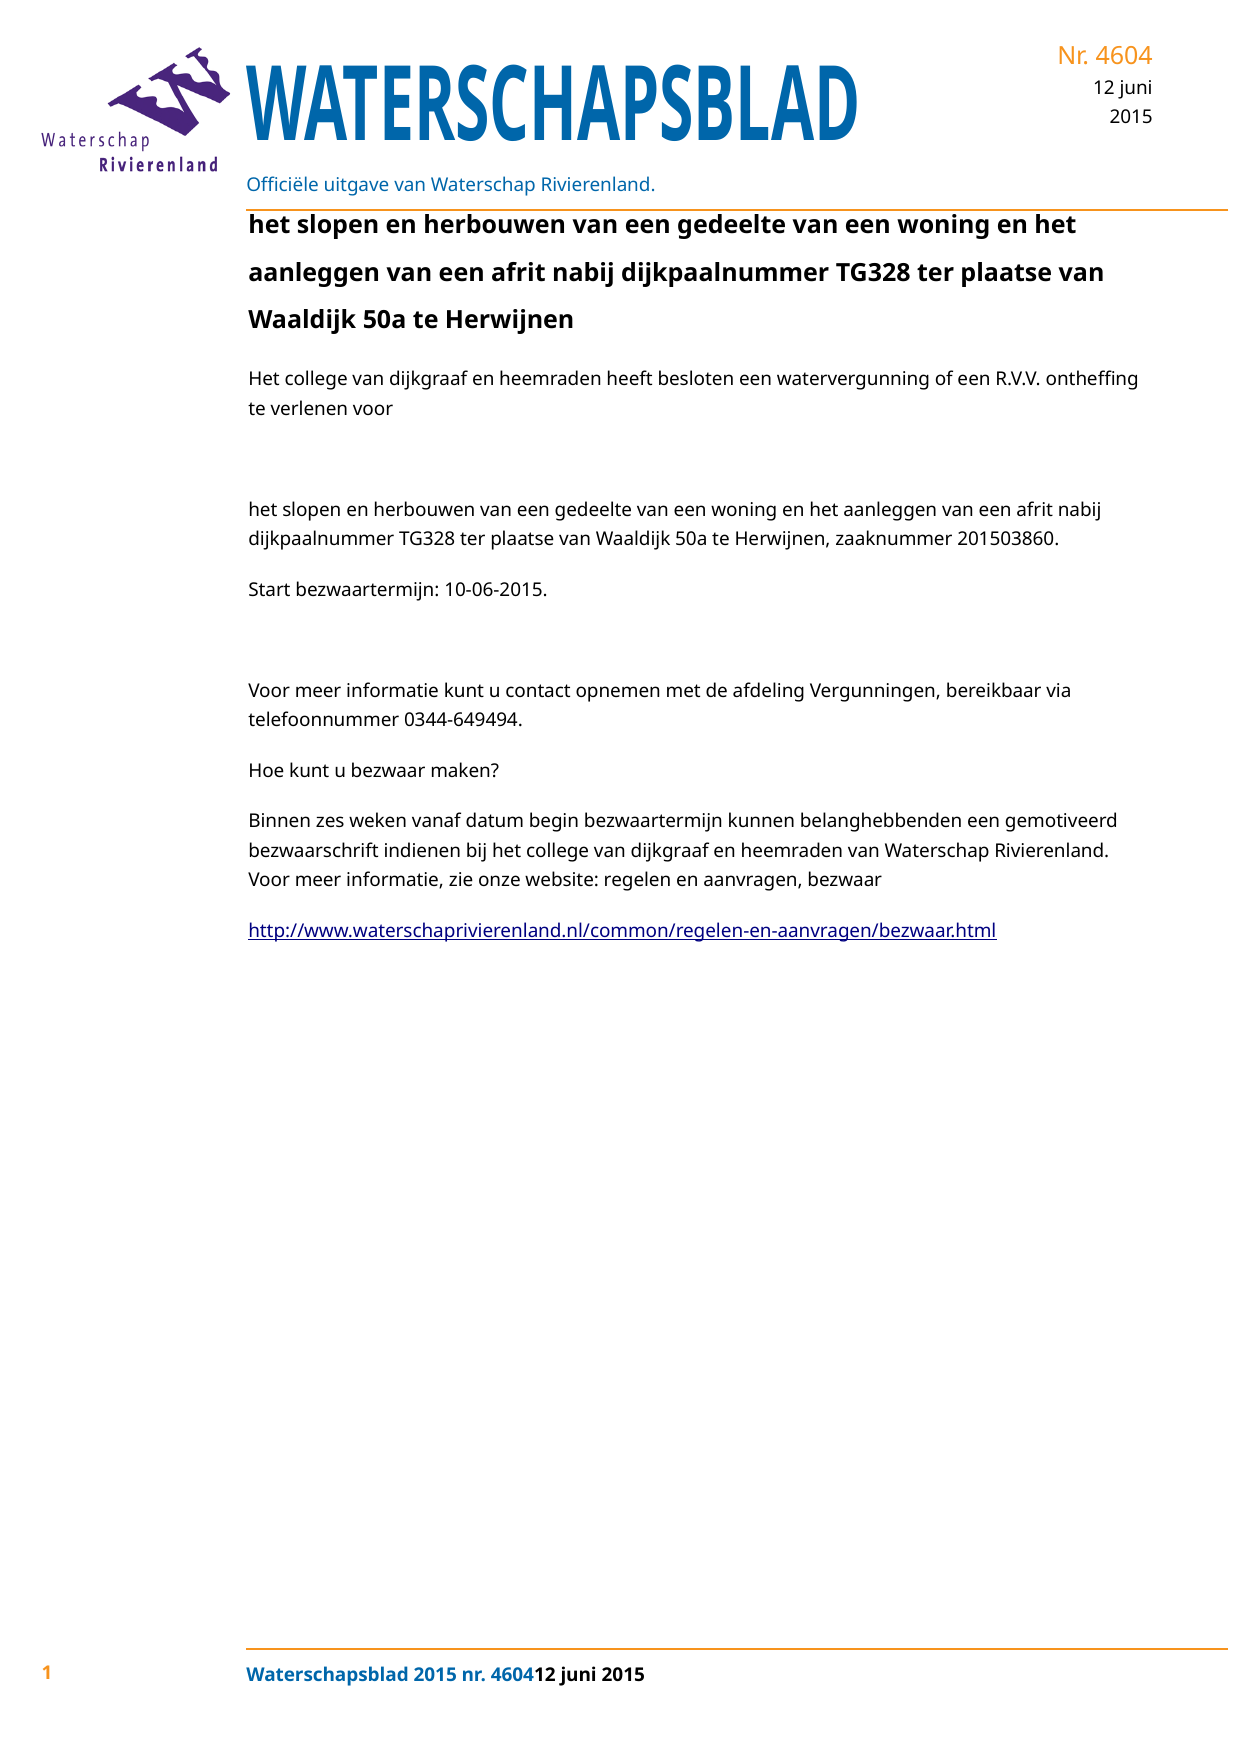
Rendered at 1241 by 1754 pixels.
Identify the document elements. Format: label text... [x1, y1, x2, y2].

text Binnen zes weken vanaf datum begin bezwaartermijn kunnen belanghebbenden een gemotiveerd bezwaarschrift indienen bij het college van dijkgraaf en heemraden van Waterschap Rivierenland. Voor meer informatie, zie onze website: regelen en aanvragen, bezwaar [248, 807, 1152, 892]
text het slopen en herbouwen van een gedeelte van een woning en het aanleggen van een afrit nabij dijkpaalnummer TG328 ter plaatse van Waaldijk 50a te Herwijnen, zaaknummer 201503860. [248, 496, 1152, 551]
text http://www.waterschaprivierenland.nl/common/regelen-en-aanvragen/bezwaar.html [248, 917, 1152, 942]
text Voor meer informatie kunt u contact opnemen met de afdeling Vergunningen, bereikbaar via telefoonnummer 0344-649494. [248, 677, 1152, 732]
text Start bezwaartermijn: 10-06-2015. [248, 576, 1152, 602]
text Het college van dijkgraaf en heemraden heeft besloten een watervergunning of een R.V.V. ontheffing te verlenen voor [248, 366, 1152, 421]
picture [41, 47, 231, 172]
text het slopen en herbouwen van een gedeelte van een woning en het aanleggen van een afrit nabij dijkpaalnummer TG328 ter plaatse van Waaldijk 50a te Herwijnen [248, 211, 1152, 336]
text Hoe kunt u bezwaar maken? [248, 757, 1152, 782]
